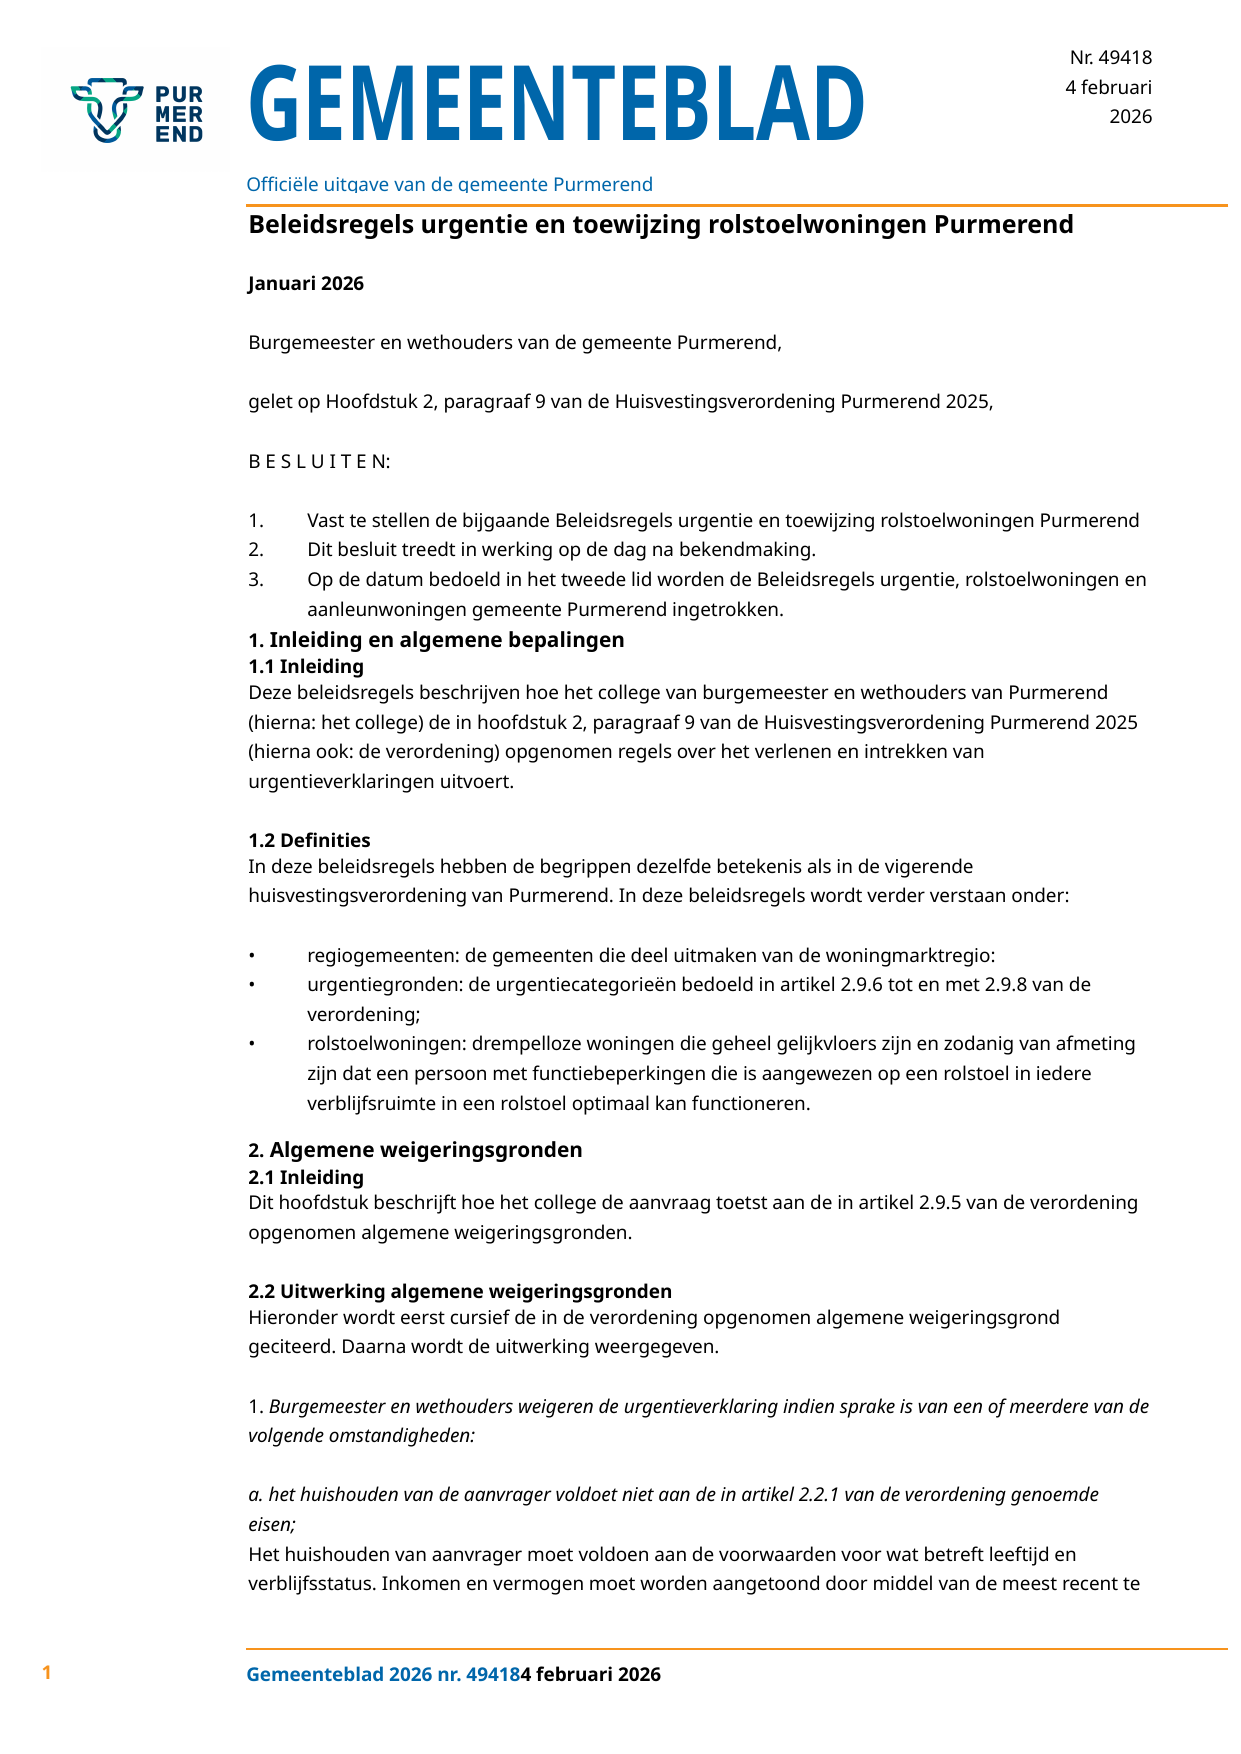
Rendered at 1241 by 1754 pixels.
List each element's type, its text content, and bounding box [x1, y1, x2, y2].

list urgentiegronden: de urgentiecategorieën bedoeld in artikel 2.9.6 tot en met 2.9.8 van de verordening; [248, 971, 1152, 1027]
text Beleidsregels urgentie en toewijzing rolstoelwoningen Purmerend [248, 207, 1152, 241]
list regiogemeenten: de gemeenten die deel uitmaken van de woningmarktregio: [248, 942, 1152, 968]
text gelet op Hoofdstuk 2, paragraaf 9 van de Huisvestingsverordening Purmerend 2025, [248, 389, 1152, 414]
text 2.1 Inleiding [248, 1164, 1152, 1189]
picture [41, 47, 231, 172]
text Januari 2026 [248, 270, 1152, 296]
list Vast te stellen de bijgaande Beleidsregels urgentie en toewijzing rolstoelwoningen Purmerend [248, 507, 1152, 533]
text 2.2 Uitwerking algemene weigeringsgronden [248, 1278, 1152, 1304]
text 1.2 Definities [248, 827, 1152, 853]
text 1. Inleiding en algemene bepalingen [248, 625, 1152, 654]
text In deze beleidsregels hebben de begrippen dezelfde betekenis als in de vigerende huisvestingsverordening van Purmerend. In deze beleidsregels wordt verder verstaan onder: [248, 853, 1152, 908]
text Dit hoofdstuk beschrijft hoe het college de aanvraag toetst aan de in artikel 2.9.5 van de verordening opgenomen algemene weigeringsgronden. [248, 1189, 1152, 1245]
list rolstoelwoningen: drempelloze woningen die geheel gelijkvloers zijn en zodanig van afmeting zijn dat een persoon met functiebeperkingen die is aangewezen op een rolstoel in iedere verblijfsruimte in een rolstoel optimaal kan functioneren. [248, 1031, 1152, 1116]
list Dit besluit treedt in werking op de dag na bekendmaking. [248, 537, 1152, 562]
text a. het huishouden van de aanvrager voldoet niet aan de in artikel 2.2.1 van de verordening genoemde eisen; [248, 1482, 1152, 1537]
list Op de datum bedoeld in het tweede lid worden de Beleidsregels urgentie, rolstoelwoningen en aanleunwoningen gemeente Purmerend ingetrokken. [248, 566, 1152, 621]
text 2. Algemene weigeringsgronden [248, 1135, 1152, 1164]
text B E S L U I T E N: [248, 448, 1152, 473]
text Hieronder wordt eerst cursief de in de verordening opgenomen algemene weigeringsgrond geciteerd. Daarna wordt de uitwerking weergegeven. [248, 1304, 1152, 1359]
text Deze beleidsregels beschrijven hoe het college van burgemeester en wethouders van Purmerend (hierna: het college) de in hoofdstuk 2, paragraaf 9 van de Huisvestingsverordening Purmerend 2025 (hierna ook: de verordening) opgenomen regels over het verlenen en intrekken van urgentieverklaringen uitvoert. [248, 679, 1152, 794]
text Het huishouden van aanvrager moet voldoen aan de voorwaarden voor wat betreft leeftijd en verblijfsstatus. Inkomen en vermogen moet worden aangetoond door middel van de meest recent te [248, 1541, 1152, 1596]
text 1. Burgemeester en wethouders weigeren de urgentieverklaring indien sprake is van een of meerdere van de volgende omstandigheden: [248, 1393, 1152, 1448]
text Burgemeester en wethouders van de gemeente Purmerend, [248, 329, 1152, 355]
text 1.1 Inleiding [248, 654, 1152, 679]
